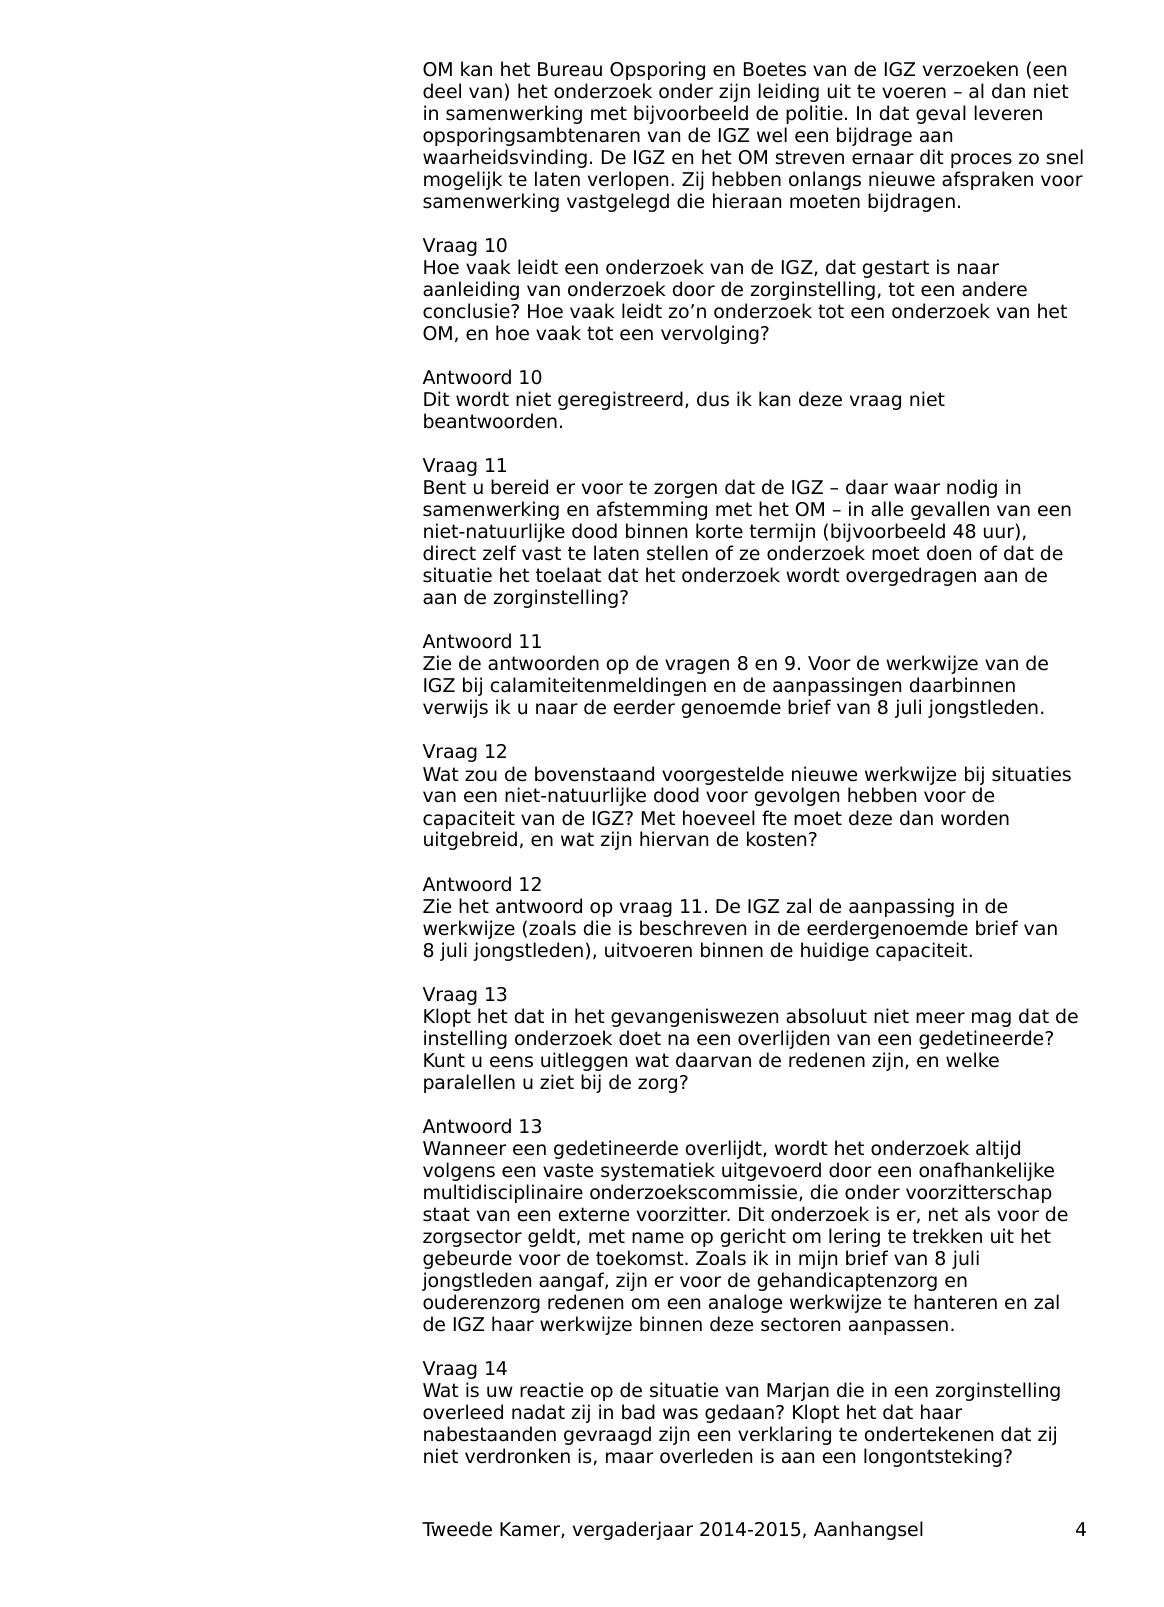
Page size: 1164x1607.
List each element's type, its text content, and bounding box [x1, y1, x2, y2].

text Wanneer een gedetineerde overlijdt, wordt het onderzoek altijd volgens een vaste systematiek uitgevoerd door een onafhankelijke multidisciplinaire onderzoekscommissie, die onder voorzitterschap staat van een externe voorzitter. Dit onderzoek is er, net als voor de zorgsector geldt, met name op gericht om lering te trekken uit het gebeurde voor de toekomst. Zoals ik in mijn brief van 8 juli jongstleden aangaf, zijn er voor de gehandicaptenzorg en ouderenzorg redenen om een analoge werkwijze te hanteren en zal de IGZ haar werkwijze binnen deze sectoren aanpassen. [422, 1138, 1087, 1336]
text Antwoord 12 [422, 873, 1087, 896]
text Antwoord 13 [422, 1116, 1087, 1138]
text Vraag 12 [422, 741, 1087, 763]
text Antwoord 11 [422, 631, 1087, 653]
text Antwoord 10 [422, 367, 1087, 389]
text OM kan het Bureau Opsporing en Boetes van de IGZ verzoeken (een deel van) het onderzoek onder zijn leiding uit te voeren – al dan niet in samenwerking met bijvoorbeeld de politie. In dat geval leveren opsporingsambtenaren van de IGZ wel een bijdrage aan waarheidsvinding. De IGZ en het OM streven ernaar dit proces zo snel mogelijk te laten verlopen. Zij hebben onlangs nieuwe afspraken voor samenwerking vastgelegd die hieraan moeten bijdragen. [422, 59, 1087, 213]
text Vraag 14 [422, 1358, 1087, 1380]
text Hoe vaak leidt een onderzoek van de IGZ, dat gestart is naar aanleiding van onderzoek door de zorginstelling, tot een andere conclusie? Hoe vaak leidt zo’n onderzoek tot een onderzoek van het OM, en hoe vaak tot een vervolging? [422, 257, 1087, 345]
text Klopt het dat in het gevangeniswezen absoluut niet meer mag dat de instelling onderzoek doet na een overlijden van een gedetineerde? Kunt u eens uitleggen wat daarvan de redenen zijn, en welke paralellen u ziet bij de zorg? [422, 1006, 1087, 1093]
text Vraag 13 [422, 984, 1087, 1006]
text Wat is uw reactie op de situatie van Marjan die in een zorginstelling overleed nadat zij in bad was gedaan? Klopt het dat haar nabestaanden gevraagd zijn een verklaring te ondertekenen dat zij niet verdronken is, maar overleden is aan een longontsteking? [422, 1380, 1087, 1468]
text Vraag 11 [422, 455, 1087, 477]
text Zie het antwoord op vraag 11. De IGZ zal de aanpassing in de werkwijze (zoals die is beschreven in de eerdergenoemde brief van 8 juli jongstleden), uitvoeren binnen de huidige capaciteit. [422, 896, 1087, 961]
text Wat zou de bovenstaand voorgestelde nieuwe werkwijze bij situaties van een niet-natuurlijke dood voor gevolgen hebben voor de capaciteit van de IGZ? Met hoeveel fte moet deze dan worden uitgebreid, en wat zijn hiervan de kosten? [422, 763, 1087, 851]
text Vraag 10 [422, 235, 1087, 257]
text Dit wordt niet geregistreerd, dus ik kan deze vraag niet beantwoorden. [422, 389, 1087, 433]
text Zie de antwoorden op de vragen 8 en 9. Voor de werkwijze van de IGZ bij calamiteitenmeldingen en de aanpassingen daarbinnen verwijs ik u naar de eerder genoemde brief van 8 juli jongstleden. [422, 653, 1087, 719]
text Bent u bereid er voor te zorgen dat de IGZ – daar waar nodig in samenwerking en afstemming met het OM – in alle gevallen van een niet-natuurlijke dood binnen korte termijn (bijvoorbeeld 48 uur), direct zelf vast te laten stellen of ze onderzoek moet doen of dat de situatie het toelaat dat het onderzoek wordt overgedragen aan de aan de zorginstelling? [422, 477, 1087, 609]
